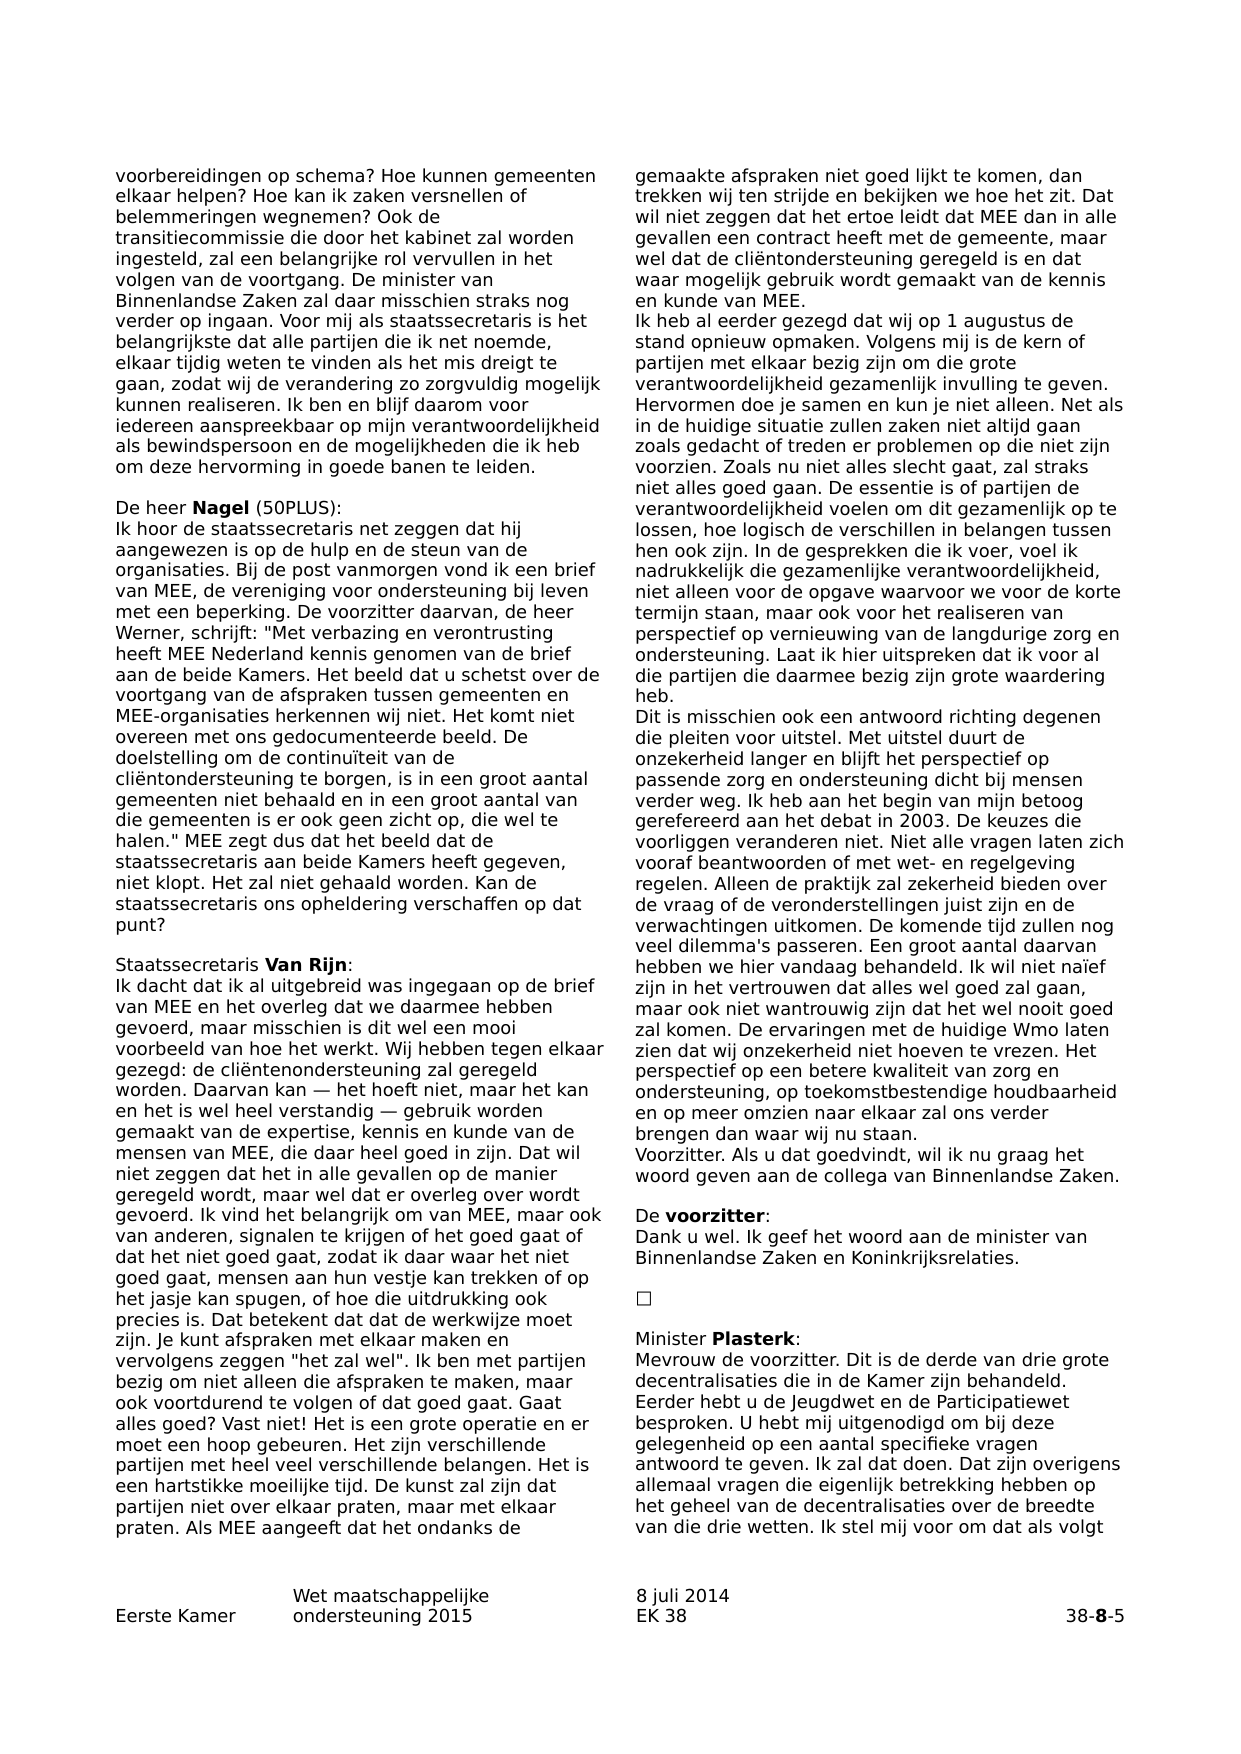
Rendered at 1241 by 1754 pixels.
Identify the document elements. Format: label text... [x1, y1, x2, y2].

text Ik dacht dat ik al uitgebreid was ingegaan op de brief van MEE en het overleg dat we daarmee hebben gevoerd, maar misschien is dit wel een mooi voorbeeld van hoe het werkt. Wij hebben tegen elkaar gezegd: de cliëntenondersteuning zal geregeld worden. Daarvan kan — het hoeft niet, maar het kan en het is wel heel verstandig — gebruik worden gemaakt van de expertise, kennis en kunde van de mensen van MEE, die daar heel goed in zijn. Dat wil niet zeggen dat het in alle gevallen op de manier geregeld wordt, maar wel dat er overleg over wordt gevoerd. Ik vind het belangrijk om van MEE, maar ook van anderen, signalen te krijgen of het goed gaat of dat het niet goed gaat, zodat ik daar waar het niet goed gaat, mensen aan hun vestje kan trekken of op het jasje kan spugen, of hoe die uitdrukking ook precies is. Dat betekent dat dat de werkwijze moet zijn. Je kunt afspraken met elkaar maken en vervolgens zeggen "het zal wel". Ik ben met partijen bezig om niet alleen die afspraken te maken, maar ook voortdurend te volgen of dat goed gaat. Gaat alles goed? Vast niet! Het is een grote operatie en er moet een hoop gebeuren. Het zijn verschillende partijen met heel veel verschillende belangen. Het is een hartstikke moeilijke tijd. De kunst zal zijn dat partijen niet over elkaar praten, maar met elkaar praten. Als MEE aangeeft dat het ondanks de [115, 976, 605, 1538]
text De heer Nagel (50PLUS): [115, 498, 605, 518]
text ⬜ [635, 1288, 1125, 1309]
text Dit is misschien ook een antwoord richting degenen die pleiten voor uitstel. Met uitstel duurt de onzekerheid langer en blijft het perspectief op passende zorg en ondersteuning dicht bij mensen verder weg. Ik heb aan het begin van mijn betoog gerefereerd aan het debat in 2003. De keuzes die voorliggen veranderen niet. Niet alle vragen laten zich vooraf beantwoorden of met wet- en regelgeving regelen. Alleen de praktijk zal zekerheid bieden over de vraag of de veronderstellingen juist zijn en de verwachtingen uitkomen. De komende tijd zullen nog veel dilemma's passeren. Een groot aantal daarvan hebben we hier vandaag behandeld. Ik wil niet naïef zijn in het vertrouwen dat alles wel goed zal gaan, maar ook niet wantrouwig zijn dat het wel nooit goed zal komen. De ervaringen met de huidige Wmo laten zien dat wij onzekerheid niet hoeven te vrezen. Het perspectief op een betere kwaliteit van zorg en ondersteuning, op toekomstbestendige houdbaarheid en op meer omzien naar elkaar zal ons verder brengen dan waar wij nu staan. [635, 707, 1125, 1144]
text Dank u wel. Ik geef het woord aan de minister van Binnenlandse Zaken en Koninkrijksrelaties. [635, 1227, 1125, 1268]
text Ik hoor de staatssecretaris net zeggen dat hij aangewezen is op de hulp en de steun van de organisaties. Bij de post vanmorgen vond ik een brief van MEE, de vereniging voor ondersteuning bij leven met een beperking. De voorzitter daarvan, de heer Werner, schrijft: "Met verbazing en verontrusting heeft MEE Nederland kennis genomen van de brief aan de beide Kamers. Het beeld dat u schetst over de voortgang van de afspraken tussen gemeenten en MEE-organisaties herkennen wij niet. Het komt niet overeen met ons gedocumenteerde beeld. De doelstelling om de continuïteit van de cliëntondersteuning te borgen, is in een groot aantal gemeenten niet behaald en in een groot aantal van die gemeenten is er ook geen zicht op, die wel te halen." MEE zegt dus dat het beeld dat de staatssecretaris aan beide Kamers heeft gegeven, niet klopt. Het zal niet gehaald worden. Kan de staatssecretaris ons opheldering verschaffen op dat punt? [115, 518, 605, 935]
text De voorzitter: [635, 1206, 1125, 1227]
text Voorzitter. Als u dat goedvindt, wil ik nu graag het woord geven aan de collega van Binnenlandse Zaken. [635, 1144, 1125, 1186]
text Staatssecretaris Van Rijn: [115, 955, 605, 976]
text Mevrouw de voorzitter. Dit is de derde van drie grote decentralisaties die in de Kamer zijn behandeld. Eerder hebt u de Jeugdwet en de Participatiewet besproken. U hebt mij uitgenodigd om bij deze gelegenheid op een aantal specifieke vragen antwoord te geven. Ik zal dat doen. Dat zijn overigens allemaal vragen die eigenlijk betrekking hebben op het geheel van de decentralisaties over de breedte van die drie wetten. Ik stel mij voor om dat als volgt [635, 1350, 1125, 1537]
text gemaakte afspraken niet goed lijkt te komen, dan trekken wij ten strijde en bekijken we hoe het zit. Dat wil niet zeggen dat het ertoe leidt dat MEE dan in alle gevallen een contract heeft met de gemeente, maar wel dat de cliëntondersteuning geregeld is en dat waar mogelijk gebruik wordt gemaakt van de kennis en kunde van MEE. [635, 165, 1125, 311]
text Ik heb al eerder gezegd dat wij op 1 augustus de stand opnieuw opmaken. Volgens mij is de kern of partijen met elkaar bezig zijn om die grote verantwoordelijkheid gezamenlijk invulling te geven. Hervormen doe je samen en kun je niet alleen. Net als in de huidige situatie zullen zaken niet altijd gaan zoals gedacht of treden er problemen op die niet zijn voorzien. Zoals nu niet alles slecht gaat, zal straks niet alles goed gaan. De essentie is of partijen de verantwoordelijkheid voelen om dit gezamenlijk op te lossen, hoe logisch de verschillen in belangen tussen hen ook zijn. In de gesprekken die ik voer, voel ik nadrukkelijk die gezamenlijke verantwoordelijkheid, niet alleen voor de opgave waarvoor we voor de korte termijn staan, maar ook voor het realiseren van perspectief op vernieuwing van de langdurige zorg en ondersteuning. Laat ik hier uitspreken dat ik voor al die partijen die daarmee bezig zijn grote waardering heb. [635, 311, 1125, 707]
text voorbereidingen op schema? Hoe kunnen gemeenten elkaar helpen? Hoe kan ik zaken versnellen of belemmeringen wegnemen? Ook de transitiecommissie die door het kabinet zal worden ingesteld, zal een belangrijke rol vervullen in het volgen van de voortgang. De minister van Binnenlandse Zaken zal daar misschien straks nog verder op ingaan. Voor mij als staatssecretaris is het belangrijkste dat alle partijen die ik net noemde, elkaar tijdig weten te vinden als het mis dreigt te gaan, zodat wij de verandering zo zorgvuldig mogelijk kunnen realiseren. Ik ben en blijf daarom voor iedereen aanspreekbaar op mijn verantwoordelijkheid als bewindspersoon en de mogelijkheden die ik heb om deze hervorming in goede banen te leiden. [115, 165, 605, 478]
text Minister Plasterk: [635, 1329, 1125, 1350]
